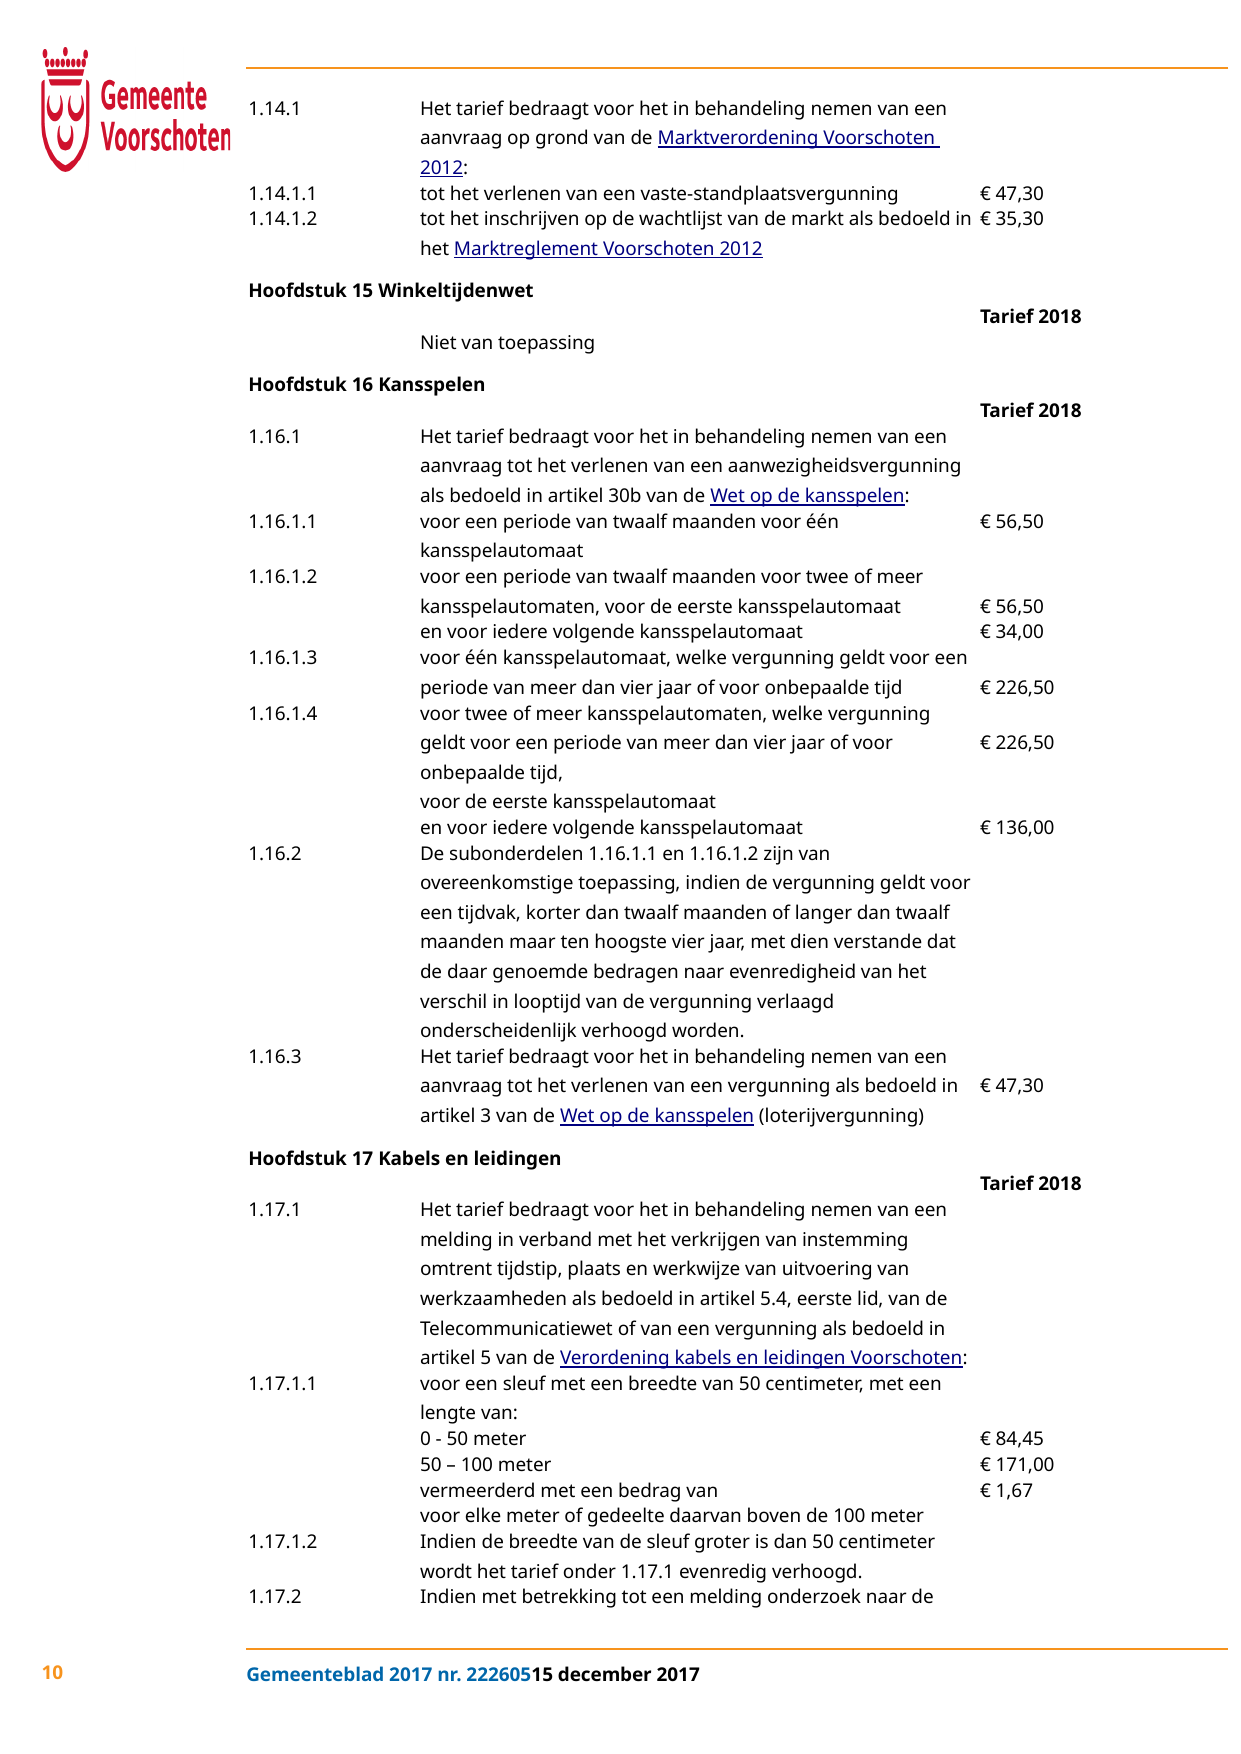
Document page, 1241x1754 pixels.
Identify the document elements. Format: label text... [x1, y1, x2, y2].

table_cell € 35,30 [980, 205, 1152, 261]
table_cell Het tarief bedraagt voor het in behandeling nemen van een aanvraag tot het verlenen van een vergunning als bedoeld in artikel 3 van de Wet op de kansspelen (loterijvergunning) [420, 1043, 980, 1128]
text Hoofdstuk 17 Kabels en leidingen [248, 1145, 1152, 1171]
table_cell vermeerderd met een bedrag van [420, 1477, 980, 1502]
table_cell [980, 1196, 1152, 1370]
table_cell 1.16.1.2 [248, 563, 420, 619]
table_cell De subonderdelen 1.16.1.1 en 1.16.1.2 zijn van overeenkomstige toepassing, indien de vergunning geldt voor een tijdvak, korter dan twaalf maanden of langer dan twaalf maanden maar ten hoogste vier jaar, met dien verstande dat de daar genoemde bedragen naar evenredigheid van het verschil in looptijd van de vergunning verlaagd onderscheidenlijk verhoogd worden. [420, 840, 980, 1043]
table_cell € 56,50 [980, 563, 1152, 619]
table_cell 1.16.1.3 [248, 644, 420, 700]
table_cell Het tarief bedraagt voor het in behandeling nemen van een aanvraag op grond van de Marktverordening Voorschoten 2012: [420, 95, 980, 180]
table_cell Het tarief bedraagt voor het in behandeling nemen van een aanvraag tot het verlenen van een aanwezigheidsvergunning als bedoeld in artikel 30b van de Wet op de kansspelen: [420, 423, 980, 508]
table_cell 1.14.1.1 [248, 180, 420, 205]
table_cell 1.14.1 [248, 95, 420, 180]
table_cell € 1,67 [980, 1477, 1152, 1502]
table_cell € 171,00 [980, 1451, 1152, 1477]
table_cell tot het verlenen van een vaste-standplaatsvergunning [420, 180, 980, 205]
table_cell € 226,50 [980, 700, 1152, 814]
table_cell [980, 1584, 1152, 1609]
table_cell 50 – 100 meter [420, 1451, 980, 1477]
table_cell [980, 840, 1152, 1043]
table_cell voor een periode van twaalf maanden voor één kansspelautomaat [420, 508, 980, 563]
table_cell € 84,45 [980, 1425, 1152, 1451]
table_cell [248, 1477, 420, 1502]
table_cell € 34,00 [980, 619, 1152, 644]
table_cell [980, 95, 1152, 180]
table_cell [248, 1451, 420, 1477]
table_header [420, 1171, 980, 1196]
table_cell voor één kansspelautomaat, welke vergunning geldt voor een periode van meer dan vier jaar of voor onbepaalde tijd [420, 644, 980, 700]
table_header [248, 303, 420, 329]
table_cell € 226,50 [980, 644, 1152, 700]
table_cell tot het inschrijven op de wachtlijst van de markt als bedoeld in het Marktreglement Voorschoten 2012 [420, 205, 980, 261]
table_cell € 47,30 [980, 1043, 1152, 1128]
table_header Tarief 2018 [980, 1171, 1152, 1196]
table_cell [248, 329, 420, 355]
table_cell 1.17.1.1 [248, 1370, 420, 1425]
table_cell [248, 1503, 420, 1528]
table_cell voor een periode van twaalf maanden voor twee of meer kansspelautomaten, voor de eerste kansspelautomaat [420, 563, 980, 619]
table_cell voor twee of meer kansspelautomaten, welke vergunning geldt voor een periode van meer dan vier jaar of voor onbepaalde tijd, voor de eerste kansspelautomaat [420, 700, 980, 814]
table_cell en voor iedere volgende kansspelautomaat [420, 814, 980, 840]
picture [41, 47, 231, 172]
table_header [248, 1171, 420, 1196]
table_cell [248, 1425, 420, 1451]
table_cell voor elke meter of gedeelte daarvan boven de 100 meter [420, 1503, 980, 1528]
table_cell [248, 619, 420, 644]
table_cell € 47,30 [980, 180, 1152, 205]
table_cell 0 - 50 meter [420, 1425, 980, 1451]
table_cell 1.16.2 [248, 840, 420, 1043]
table_cell [980, 1528, 1152, 1583]
table_header [248, 398, 420, 423]
table_cell Het tarief bedraagt voor het in behandeling nemen van een melding in verband met het verkrijgen van instemming omtrent tijdstip, plaats en werkwijze van uitvoering van werkzaamheden als bedoeld in artikel 5.4, eerste lid, van de Telecommunicatiewet of van een vergunning als bedoeld in artikel 5 van de Verordening kabels en leidingen Voorschoten: [420, 1196, 980, 1370]
table_cell Indien met betrekking tot een melding onderzoek naar de [420, 1584, 980, 1609]
table_cell 1.16.1.4 [248, 700, 420, 814]
table_cell [248, 814, 420, 840]
text Hoofdstuk 15 Winkeltijdenwet [248, 277, 1152, 303]
table_cell [980, 1503, 1152, 1528]
table_cell [980, 423, 1152, 508]
table_cell [980, 1370, 1152, 1425]
table_cell voor een sleuf met een breedte van 50 centimeter, met een lengte van: [420, 1370, 980, 1425]
table_header Tarief 2018 [980, 398, 1152, 423]
table_cell € 136,00 [980, 814, 1152, 840]
table_cell Niet van toepassing [420, 329, 980, 355]
table_cell € 56,50 [980, 508, 1152, 563]
table_cell 1.17.1 [248, 1196, 420, 1370]
text Hoofdstuk 16 Kansspelen [248, 372, 1152, 397]
table_cell 1.14.1.2 [248, 205, 420, 261]
table_header [420, 398, 980, 423]
table_cell 1.16.1.1 [248, 508, 420, 563]
table_cell 1.17.1.2 [248, 1528, 420, 1583]
table_header Tarief 2018 [980, 303, 1152, 329]
table_header [420, 303, 980, 329]
table_cell 1.17.2 [248, 1584, 420, 1609]
table_cell 1.16.1 [248, 423, 420, 508]
table_cell en voor iedere volgende kansspelautomaat [420, 619, 980, 644]
table_cell Indien de breedte van de sleuf groter is dan 50 centimeter wordt het tarief onder 1.17.1 evenredig verhoogd. [420, 1528, 980, 1583]
table_cell 1.16.3 [248, 1043, 420, 1128]
table_cell [980, 329, 1152, 355]
